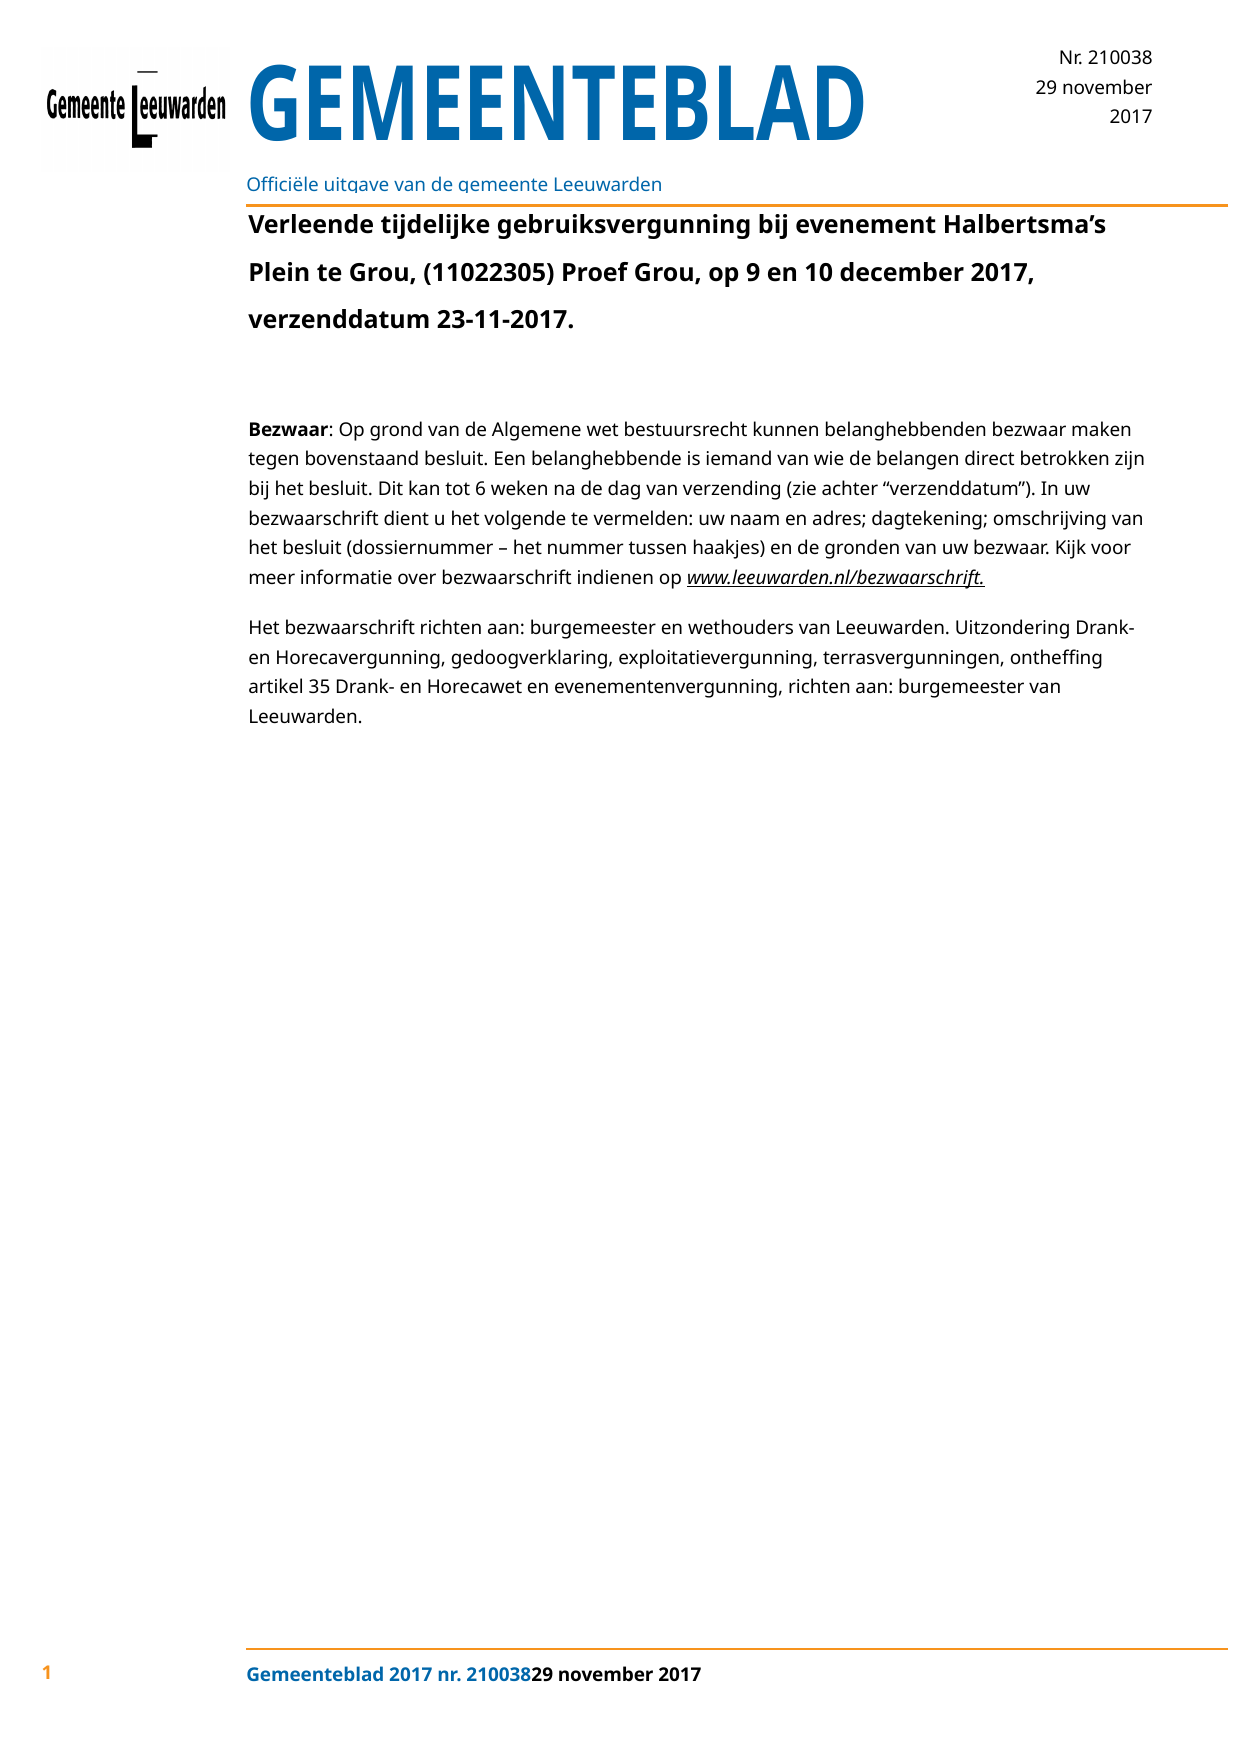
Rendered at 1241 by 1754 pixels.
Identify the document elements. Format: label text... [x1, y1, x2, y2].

text Verleende tijdelijke gebruiksvergunning bij evenement Halbertsma’s Plein te Grou, (11022305) Proef Grou, op 9 en 10 december 2017, verzenddatum 23-11-2017. [248, 207, 1152, 336]
picture [41, 47, 231, 172]
text Het bezwaarschrift richten aan: burgemeester en wethouders van Leeuwarden. Uitzondering Drank- en Horecavergunning, gedoogverklaring, exploitatievergunning, terrasvergunningen, ontheffing artikel 35 Drank- en Horecawet en evenementenvergunning, richten aan: burgemeester van Leeuwarden. [248, 614, 1152, 729]
text Bezwaar: Op grond van de Algemene wet bestuursrecht kunnen belanghebbenden bezwaar maken tegen bovenstaand besluit. Een belanghebbende is iemand van wie de belangen direct betrokken zijn bij het besluit. Dit kan tot 6 weken na de dag van verzending (zie achter “verzenddatum”). In uw bezwaarschrift dient u het volgende te vermelden: uw naam en adres; dagtekening; omschrijving van het besluit (dossiernummer – het nummer tussen haakjes) en de gronden van uw bezwaar. Kijk voor meer informatie over bezwaarschrift indienen op www.leeuwarden.nl/bezwaarschrift. [248, 416, 1152, 589]
